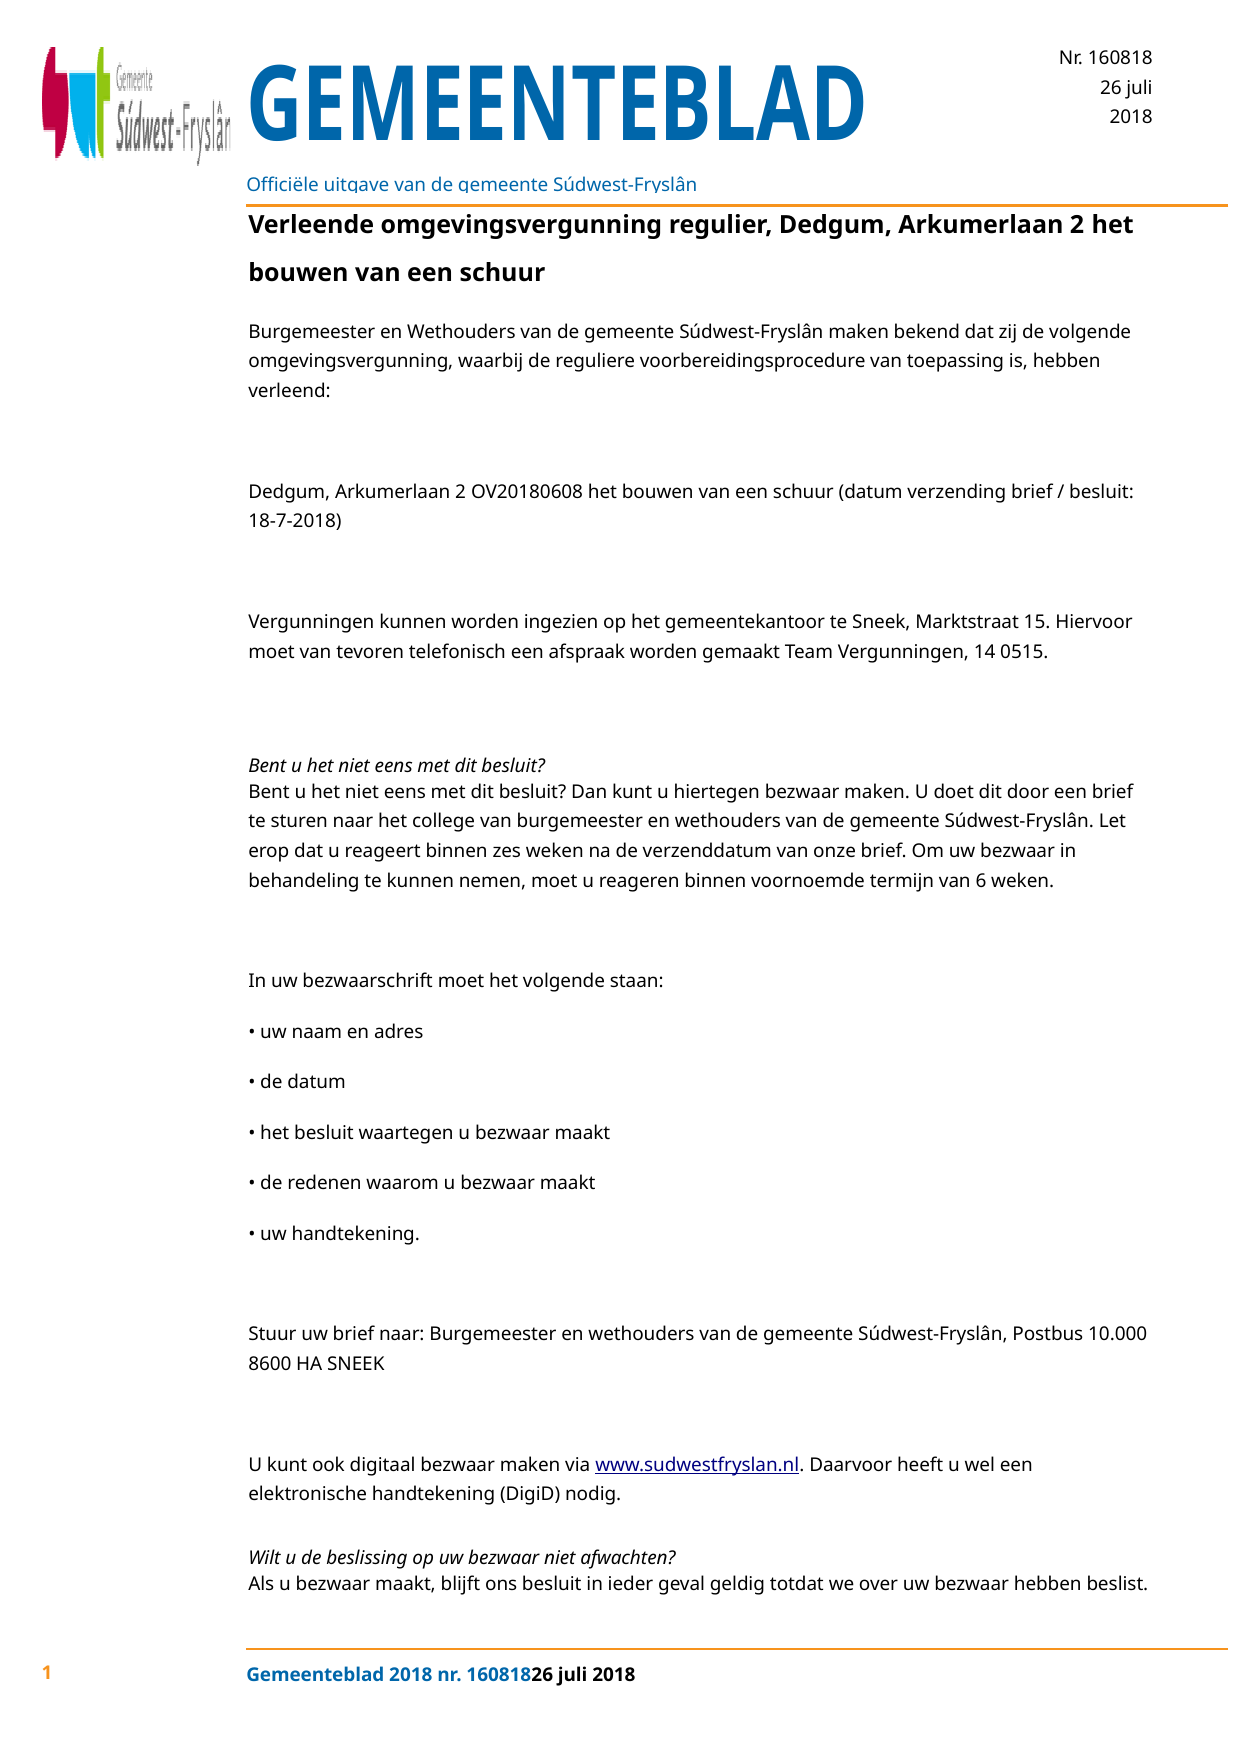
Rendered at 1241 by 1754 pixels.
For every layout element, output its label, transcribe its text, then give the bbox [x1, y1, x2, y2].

picture [41, 47, 231, 172]
text Verleende omgevingsvergunning regulier, Dedgum, Arkumerlaan 2 het bouwen van een schuur [248, 207, 1152, 288]
text Stuur uw brief naar: Burgemeester en wethouders van de gemeente Súdwest-Fryslân, Postbus 10.000 8600 HA SNEEK [248, 1321, 1152, 1376]
text U kunt ook digitaal bezwaar maken via www.sudwestfryslan.nl. Daarvoor heeft u wel een elektronische handtekening (DigiD) nodig. [248, 1451, 1152, 1506]
text Bent u het niet eens met dit besluit? Dan kunt u hiertegen bezwaar maken. U doet dit door een brief te sturen naar het college van burgemeester en wethouders van de gemeente Súdwest-Fryslân. Let erop dat u reageert binnen zes weken na de verzenddatum van onze brief. Om uw bezwaar in behandeling te kunnen nemen, moet u reageren binnen voornoemde termijn van 6 weken. [248, 778, 1152, 892]
text • het besluit waartegen u bezwaar maakt [248, 1119, 1152, 1144]
text Vergunningen kunnen worden ingezien op het gemeentekantoor te Sneek, Marktstraat 15. Hiervoor moet van tevoren telefonisch een afspraak worden gemaakt Team Vergunningen, 14 0515. [248, 608, 1152, 664]
text In uw bezwaarschrift moet het volgende staan: [248, 968, 1152, 993]
text Burgemeester en Wethouders van de gemeente Súdwest-Fryslân maken bekend dat zij de volgende omgevingsvergunning, waarbij de reguliere voorbereidingsprocedure van toepassing is, hebben verleend: [248, 318, 1152, 403]
text • de datum [248, 1068, 1152, 1094]
text • uw handtekening. [248, 1220, 1152, 1245]
text • de redenen waarom u bezwaar maakt [248, 1169, 1152, 1195]
text Bent u het niet eens met dit besluit? [248, 752, 1152, 778]
text Als u bezwaar maakt, blijft ons besluit in ieder geval geldig totdat we over uw bezwaar hebben beslist. [248, 1570, 1152, 1596]
text Wilt u de beslissing op uw bezwaar niet afwachten? [248, 1544, 1152, 1570]
text • uw naam en adres [248, 1018, 1152, 1044]
text Dedgum, Arkumerlaan 2 OV20180608 het bouwen van een schuur (datum verzending brief / besluit: 18-7-2018) [248, 478, 1152, 533]
